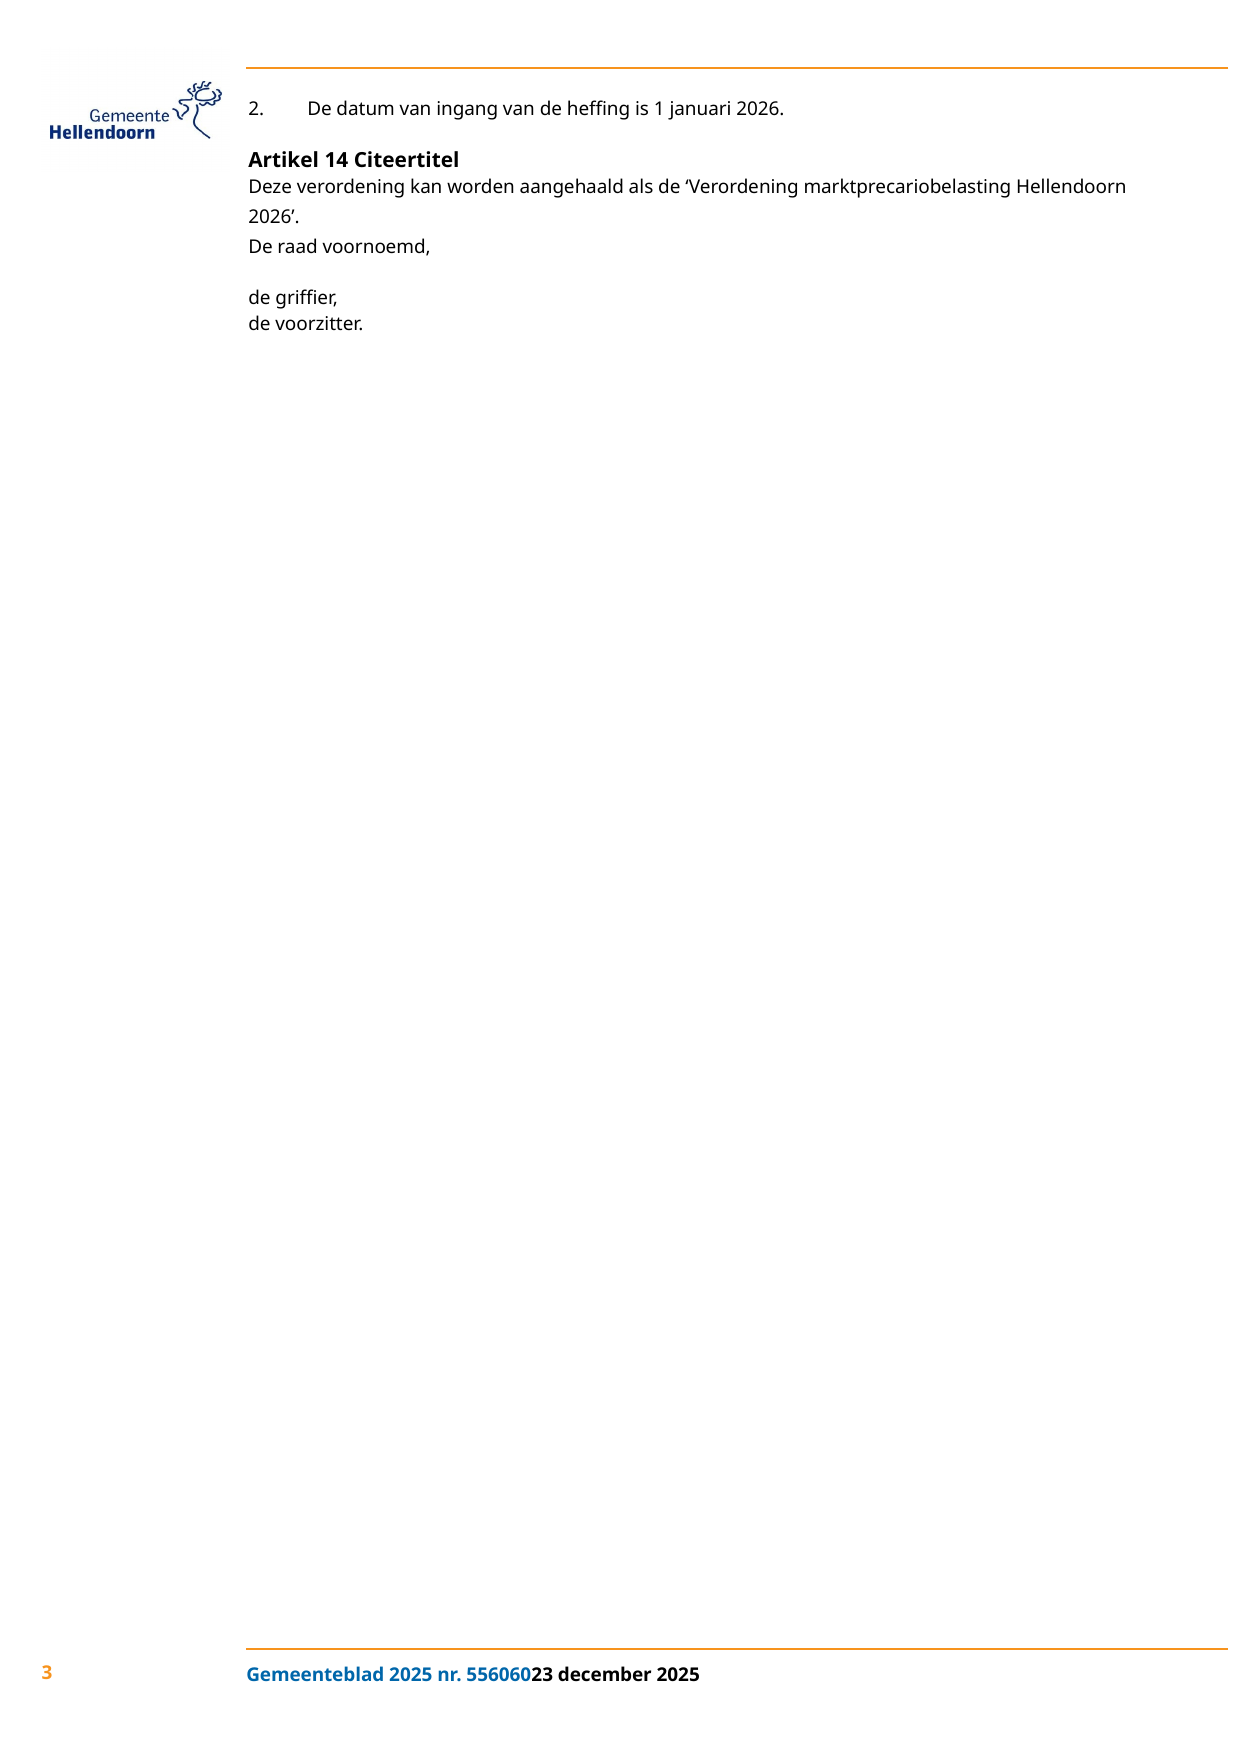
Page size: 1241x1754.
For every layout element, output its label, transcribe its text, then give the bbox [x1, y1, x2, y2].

text de griffier, [248, 284, 1152, 310]
text De raad voornoemd, [248, 233, 1152, 258]
list De datum van ingang van de heffing is 1 januari 2026. [248, 95, 1152, 121]
text Artikel 14 Citeertitel [248, 145, 1152, 174]
text de voorzitter. [248, 310, 1152, 336]
picture [41, 47, 231, 172]
text Deze verordening kan worden aangehaald als de ‘Verordening marktprecariobelasting Hellendoorn 2026’. [248, 174, 1152, 229]
